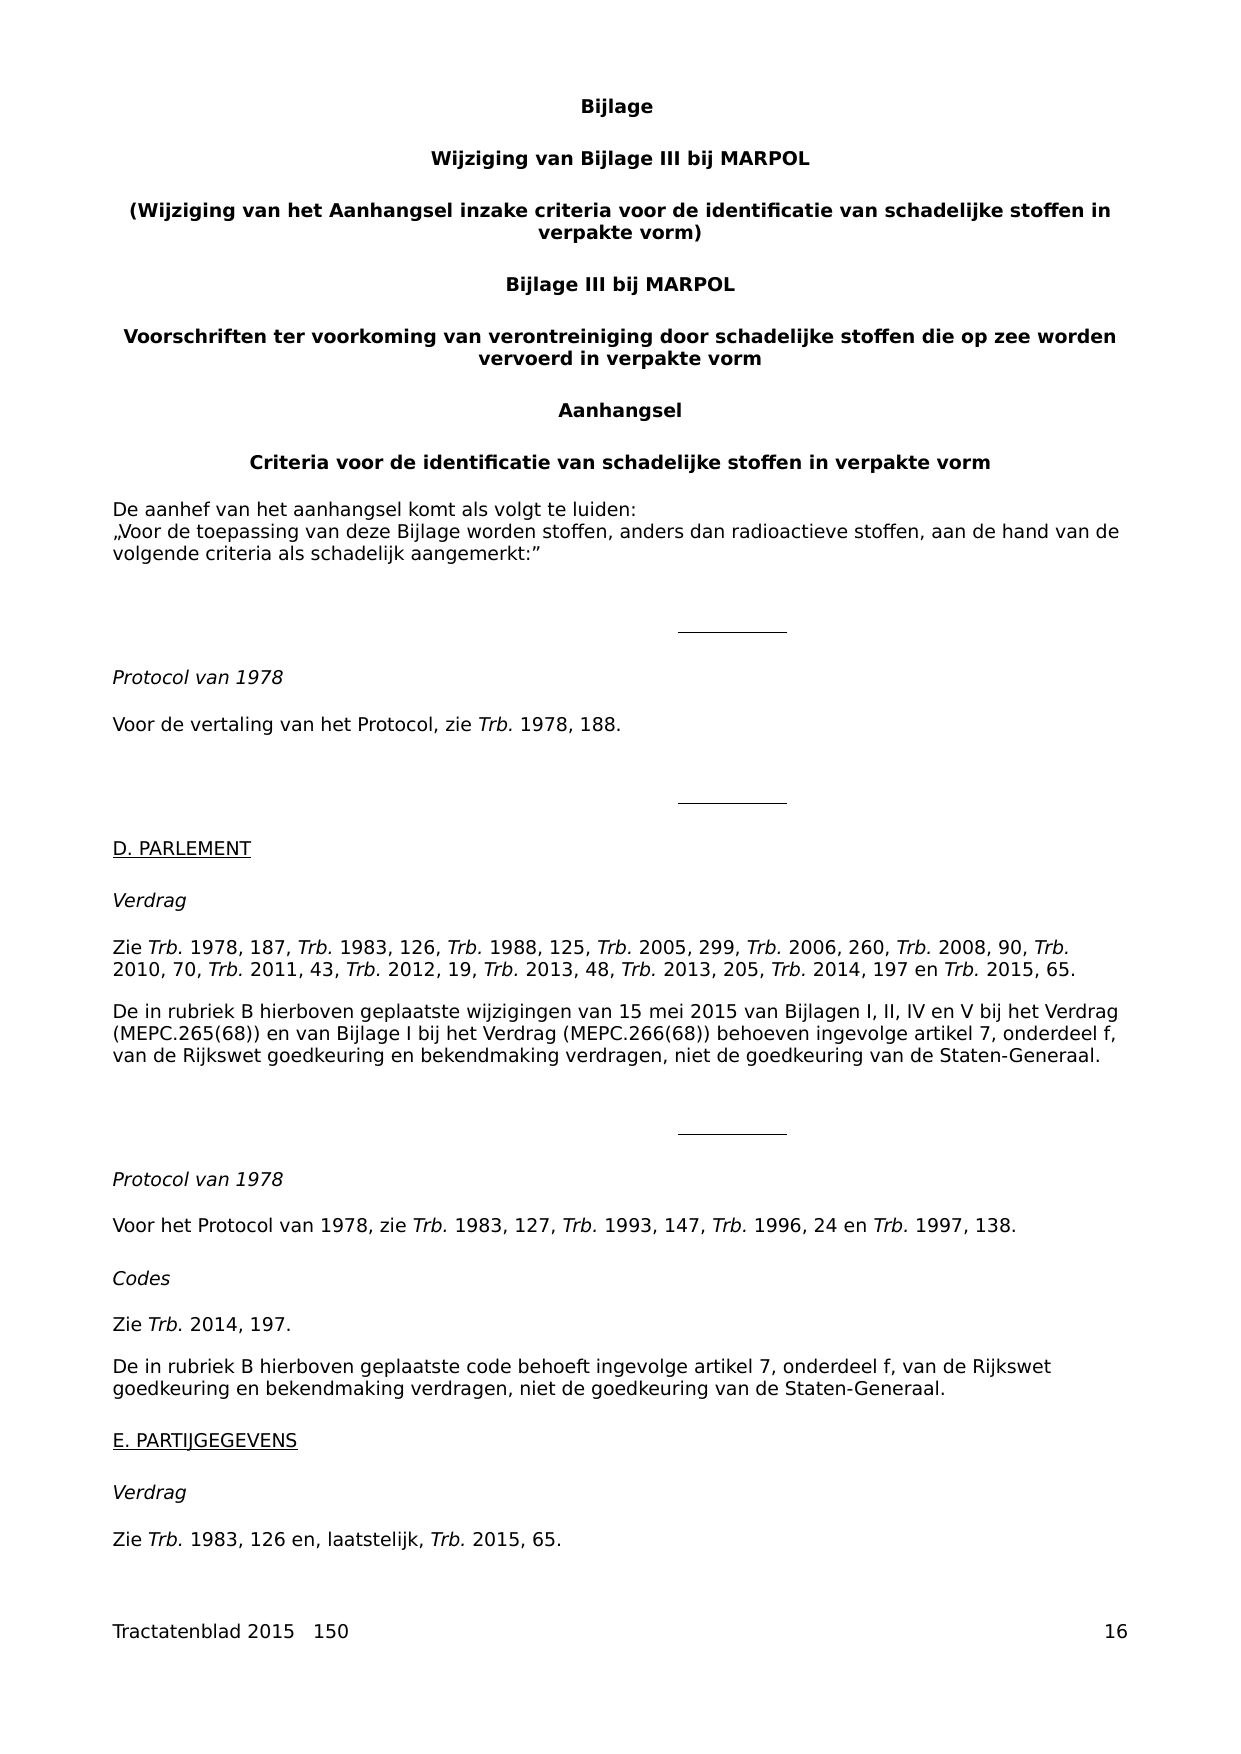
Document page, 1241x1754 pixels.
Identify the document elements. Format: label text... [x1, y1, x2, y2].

subtitle D. PARLEMENT [112, 838, 1128, 859]
subtitle Bijlage [112, 96, 1128, 118]
subtitle Criteria voor de identificatie van schadelijke stoffen in verpakte vorm [112, 452, 1128, 474]
subtitle (Wijziging van het Aanhangsel inzake criteria voor de identificatie van schadelijke stoffen in verpakte vorm) [112, 200, 1128, 244]
subtitle Protocol van 1978 [112, 667, 1128, 689]
text De in rubriek B hierboven geplaatste wijzigingen van 15 mei 2015 van Bijlagen I, II, IV en V bij het Verdrag (MEPC.265(68)) en van Bijlage I bij het Verdrag (MEPC.266(68)) behoeven ingevolge artikel 7, onderdeel f, van de Rijkswet goedkeuring en bekendmaking verdragen, niet de goedkeuring van de Staten-Generaal. [112, 1001, 1128, 1066]
subtitle Bijlage III bij MARPOL [112, 274, 1128, 296]
text De aanhef van het aanhangsel komt als volgt te luiden: [112, 499, 1128, 521]
text Voor het Protocol van 1978, zie Trb. 1983, 127, Trb. 1993, 147, Trb. 1996, 24 en Trb. 1997, 138. [112, 1215, 1128, 1237]
text Zie Trb. 1983, 126 en, laatstelijk, Trb. 2015, 65. [112, 1529, 1128, 1551]
subtitle E. PARTIJGEGEVENS [112, 1430, 1128, 1452]
subtitle Wijziging van Bijlage III bij MARPOL [112, 148, 1128, 170]
text Zie Trb. 2014, 197. [112, 1314, 1128, 1336]
subtitle Verdrag [112, 1482, 1128, 1504]
text Voor de vertaling van het Protocol, zie Trb. 1978, 188. [112, 714, 1128, 736]
subtitle Codes [112, 1267, 1128, 1289]
subtitle Protocol van 1978 [112, 1168, 1128, 1190]
text De in rubriek B hierboven geplaatste code behoeft ingevolge artikel 7, onderdeel f, van de Rijkswet goedkeuring en bekendmaking verdragen, niet de goedkeuring van de Staten-Generaal. [112, 1356, 1128, 1400]
subtitle Verdrag [112, 889, 1128, 912]
subtitle Aanhangsel [112, 400, 1128, 422]
text „Voor de toepassing van deze Bijlage worden stoffen, anders dan radioactieve stoffen, aan de hand van de volgende criteria als schadelijk aangemerkt:” [112, 521, 1128, 565]
text Zie Trb. 1978, 187, Trb. 1983, 126, Trb. 1988, 125, Trb. 2005, 299, Trb. 2006, 260, Trb. 2008, 90, Trb. 2010, 70, Trb. 2011, 43, Trb. 2012, 19, Trb. 2013, 48, Trb. 2013, 205, Trb. 2014, 197 en Trb. 2015, 65. [112, 937, 1128, 981]
subtitle Voorschriften ter voorkoming van verontreiniging door schadelijke stoffen die op zee worden vervoerd in verpakte vorm [112, 326, 1128, 370]
